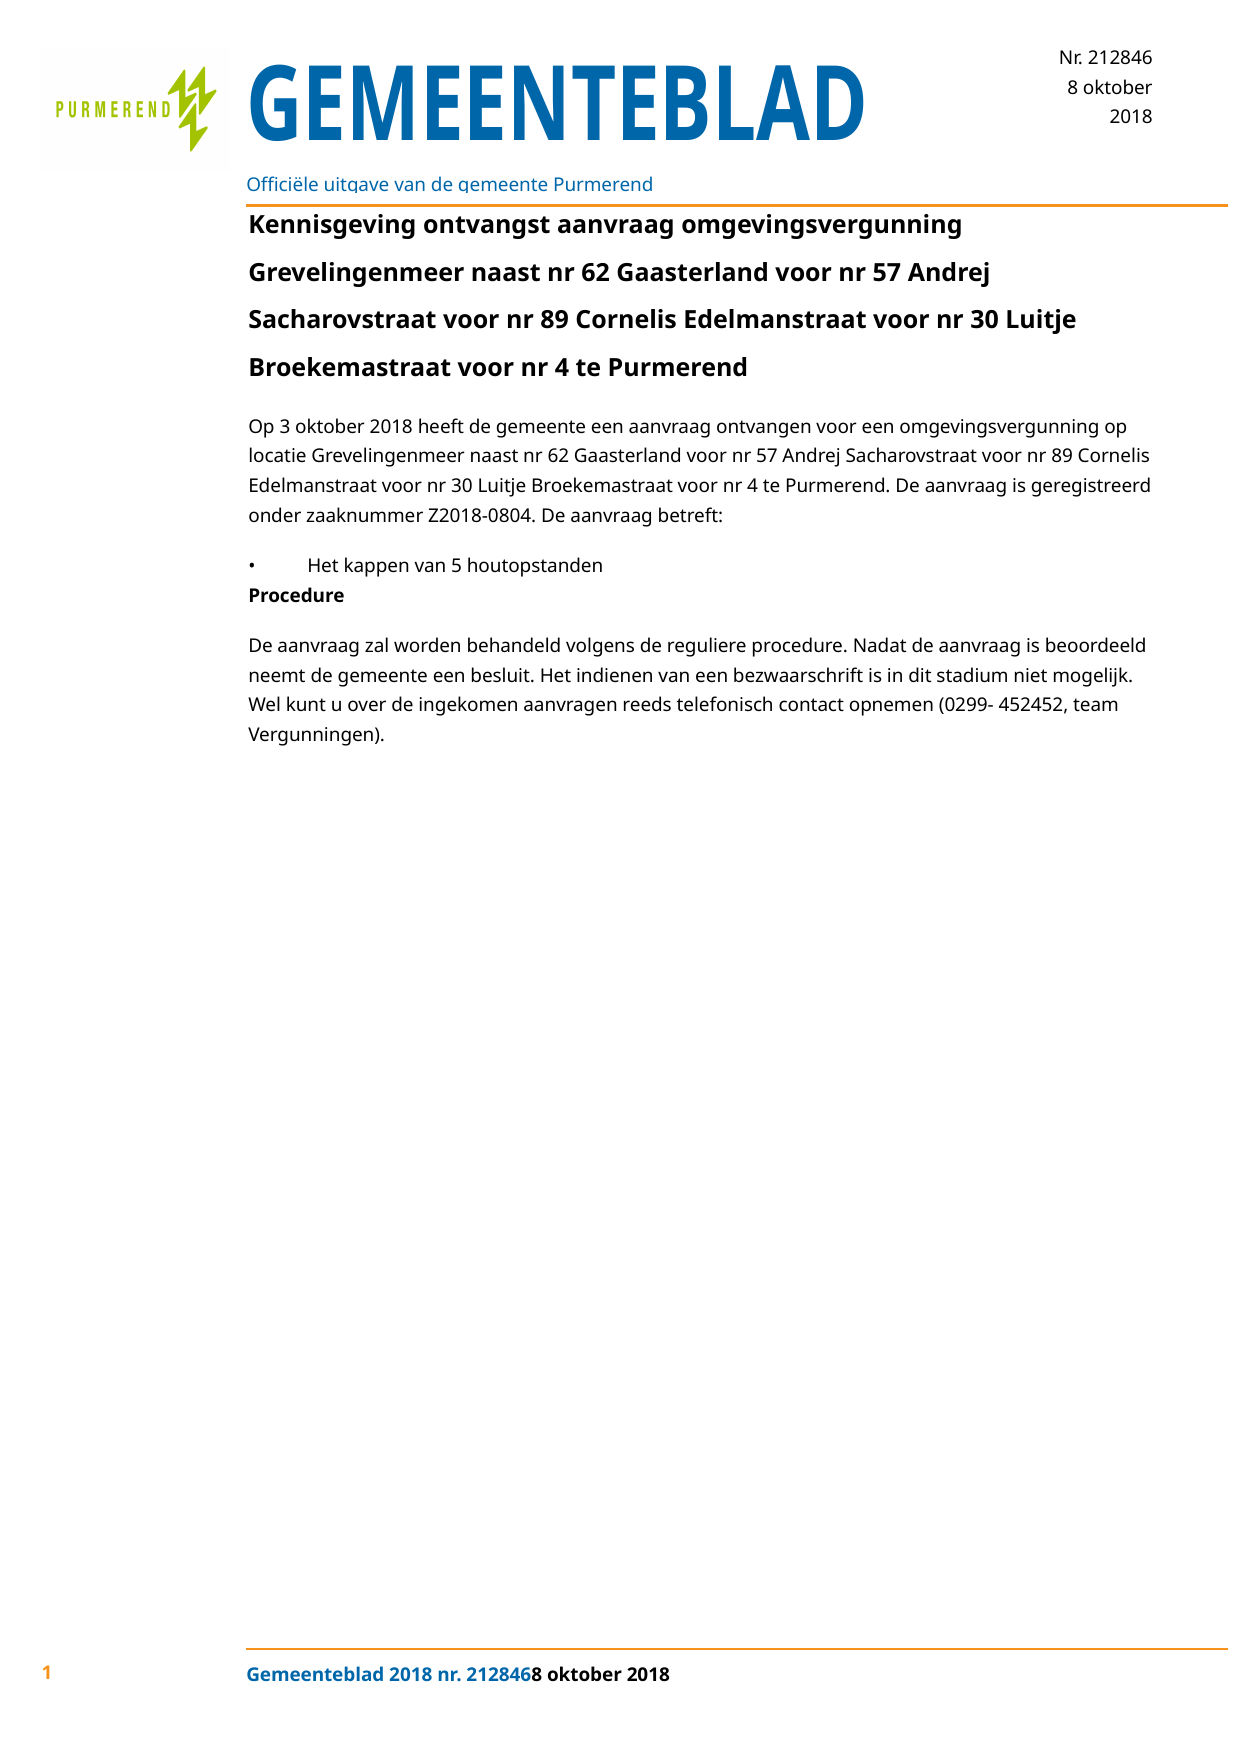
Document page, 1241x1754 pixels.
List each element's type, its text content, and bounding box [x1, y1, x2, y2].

picture [41, 47, 231, 172]
text Procedure [248, 582, 1152, 608]
text De aanvraag zal worden behandeld volgens de reguliere procedure. Nadat de aanvraag is beoordeeld neemt de gemeente een besluit. Het indienen van een bezwaarschrift is in dit stadium niet mogelijk. Wel kunt u over de ingekomen aanvragen reeds telefonisch contact opnemen (0299- 452452, team Vergunningen). [248, 632, 1152, 747]
text Kennisgeving ontvangst aanvraag omgevingsvergunning Grevelingenmeer naast nr 62 Gaasterland voor nr 57 Andrej Sacharovstraat voor nr 89 Cornelis Edelmanstraat voor nr 30 Luitje Broekemastraat voor nr 4 te Purmerend [248, 207, 1152, 384]
list Het kappen van 5 houtopstanden [248, 552, 1152, 578]
text Op 3 oktober 2018 heeft de gemeente een aanvraag ontvangen voor een omgevingsvergunning op locatie Grevelingenmeer naast nr 62 Gaasterland voor nr 57 Andrej Sacharovstraat voor nr 89 Cornelis Edelmanstraat voor nr 30 Luitje Broekemastraat voor nr 4 te Purmerend. De aanvraag is geregistreerd onder zaaknummer Z2018-0804. De aanvraag betreft: [248, 413, 1152, 528]
